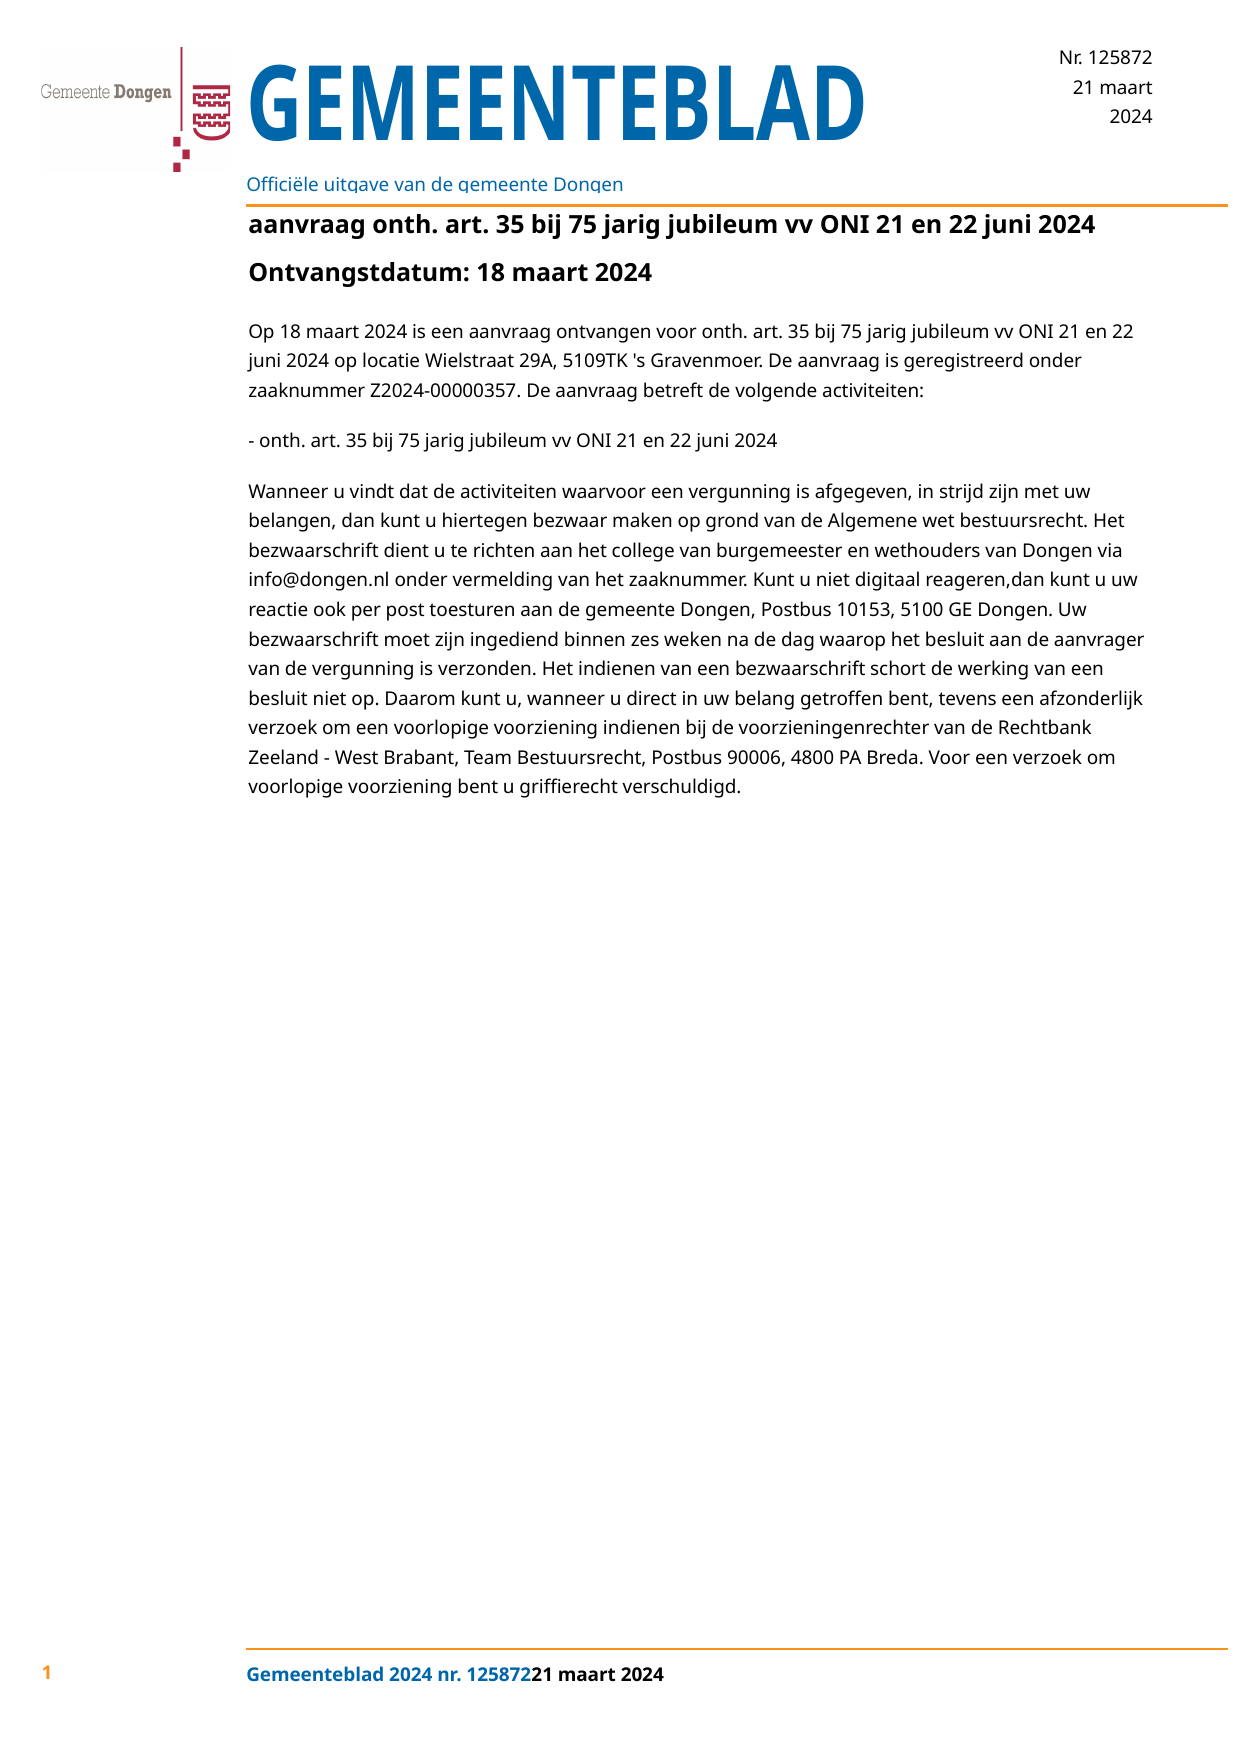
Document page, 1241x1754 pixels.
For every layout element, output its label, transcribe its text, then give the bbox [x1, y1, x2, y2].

text Op 18 maart 2024 is een aanvraag ontvangen voor onth. art. 35 bij 75 jarig jubileum vv ONI 21 en 22 juni 2024 op locatie Wielstraat 29A, 5109TK 's Gravenmoer. De aanvraag is geregistreerd onder zaaknummer Z2024-00000357. De aanvraag betreft de volgende activiteiten: [248, 318, 1152, 403]
text aanvraag onth. art. 35 bij 75 jarig jubileum vv ONI 21 en 22 juni 2024 Ontvangstdatum: 18 maart 2024 [248, 207, 1152, 288]
text Wanneer u vindt dat de activiteiten waarvoor een vergunning is afgegeven, in strijd zijn met uw belangen, dan kunt u hiertegen bezwaar maken op grond van de Algemene wet bestuursrecht. Het bezwaarschrift dient u te richten aan het college van burgemeester en wethouders van Dongen via info@dongen.nl onder vermelding van het zaaknummer. Kunt u niet digitaal reageren,dan kunt u uw reactie ook per post toesturen aan de gemeente Dongen, Postbus 10153, 5100 GE Dongen. Uw bezwaarschrift moet zijn ingediend binnen zes weken na de dag waarop het besluit aan de aanvrager van de vergunning is verzonden. Het indienen van een bezwaarschrift schort de werking van een besluit niet op. Daarom kunt u, wanneer u direct in uw belang getroffen bent, tevens een afzonderlijk verzoek om een voorlopige voorziening indienen bij de voorzieningenrechter van de Rechtbank Zeeland - West Brabant, Team Bestuursrecht, Postbus 90006, 4800 PA Breda. Voor een verzoek om voorlopige voorziening bent u griffierecht verschuldigd. [248, 478, 1152, 799]
text - onth. art. 35 bij 75 jarig jubileum vv ONI 21 en 22 juni 2024 [248, 427, 1152, 453]
picture [41, 47, 231, 172]
